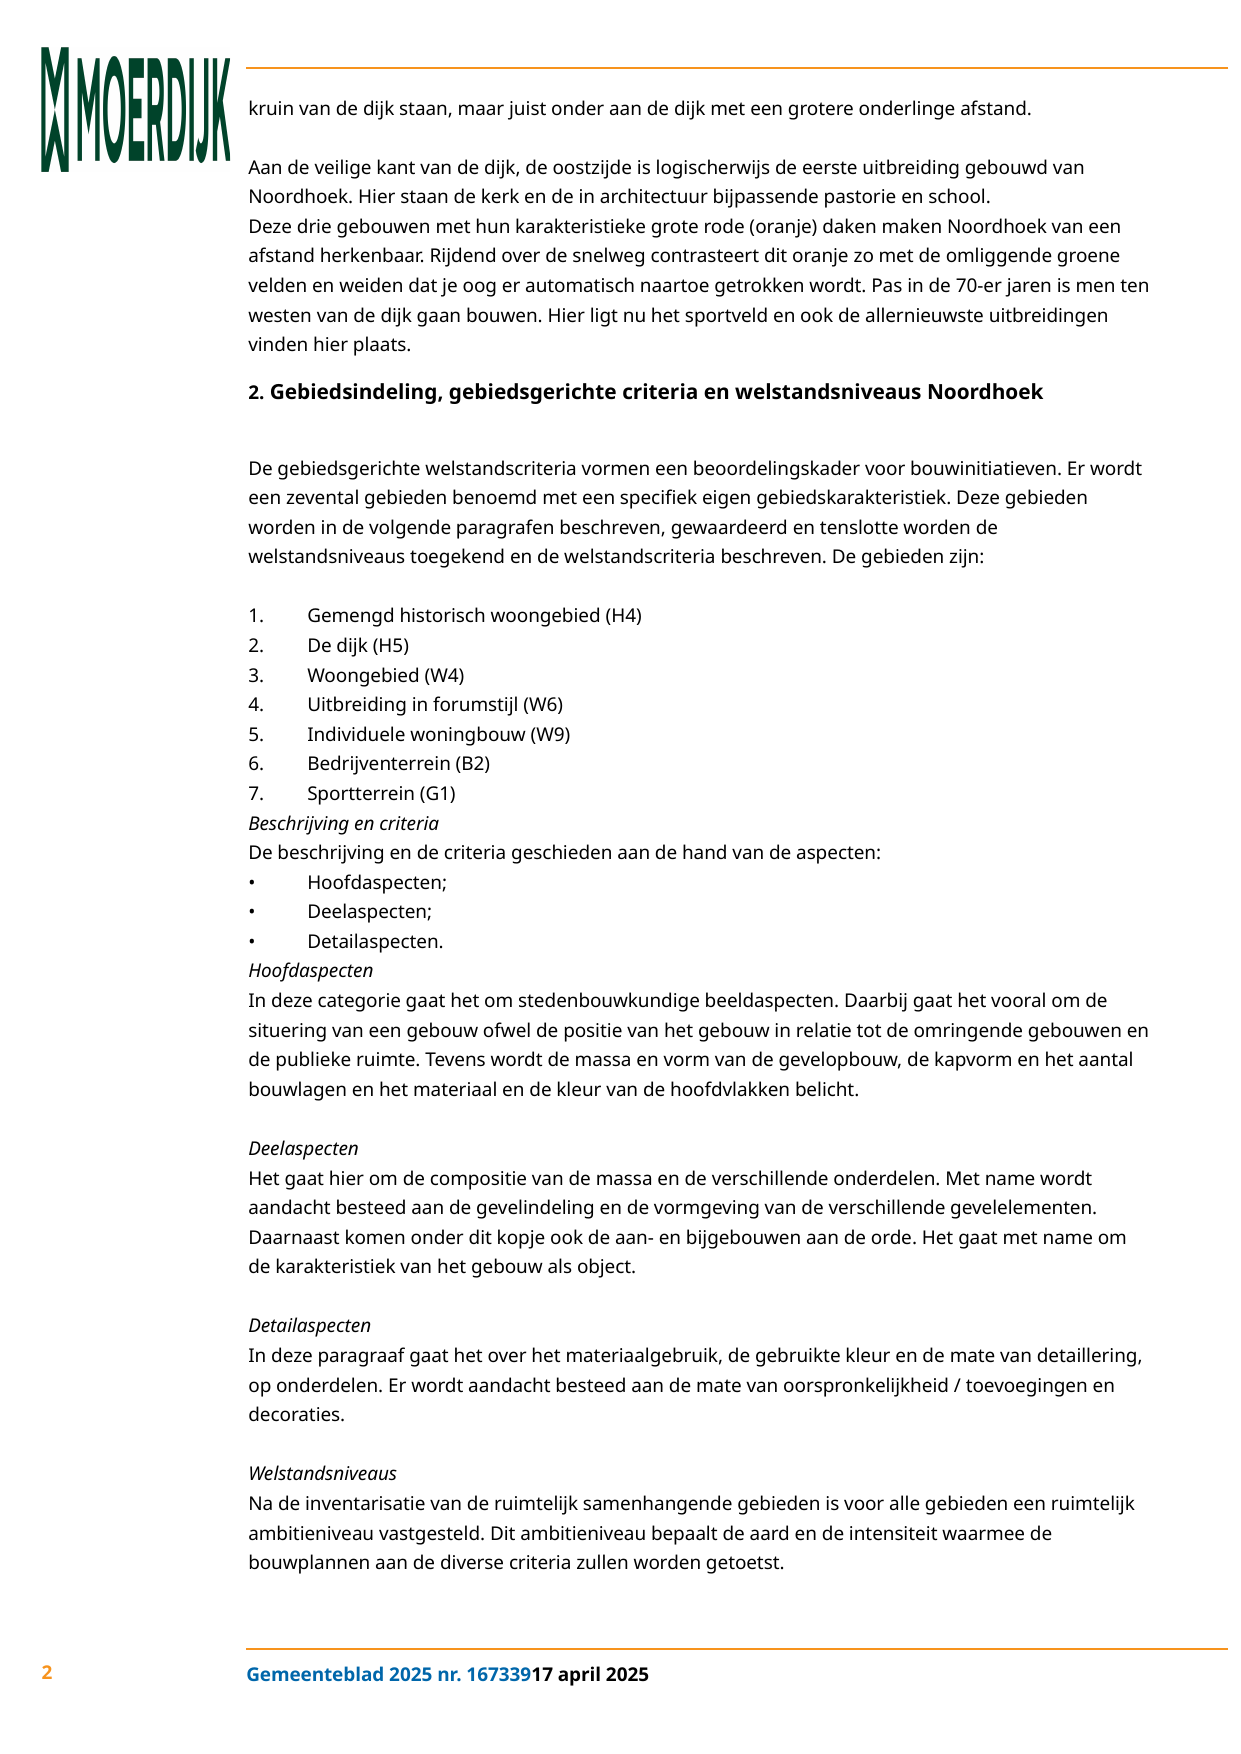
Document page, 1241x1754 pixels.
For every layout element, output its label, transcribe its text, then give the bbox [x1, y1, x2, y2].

text Welstandsniveaus [248, 1461, 1152, 1486]
text Na de inventarisatie van de ruimtelijk samenhangende gebieden is voor alle gebieden een ruimtelijk ambitieniveau vastgesteld. Dit ambitieniveau bepaalt de aard en de intensiteit waarmee de bouwplannen aan de diverse criteria zullen worden getoetst. [248, 1490, 1152, 1575]
text kruin van de dijk staan, maar juist onder aan de dijk met een grotere onderlinge afstand. [248, 95, 1152, 121]
text 2. Gebiedsindeling, gebiedsgerichte criteria en welstandsniveaus Noordhoek [248, 377, 1152, 406]
list Deelaspecten; [248, 898, 1152, 924]
list Uitbreiding in forumstijl (W6) [248, 691, 1152, 717]
list Gemengd historisch woongebied (H4) [248, 603, 1152, 628]
list Bedrijventerrein (B2) [248, 751, 1152, 776]
text Deelaspecten [248, 1135, 1152, 1161]
text De beschrijving en de criteria geschieden aan de hand van de aspecten: [248, 839, 1152, 865]
text In deze categorie gaat het om stedenbouwkundige beeldaspecten. Daarbij gaat het vooral om de situering van een gebouw ofwel de positie van het gebouw in relatie tot de omringende gebouwen en de publieke ruimte. Tevens wordt de massa en vorm van de gevelopbouw, de kapvorm en het aantal bouwlagen en het materiaal en de kleur van de hoofdvlakken belicht. [248, 987, 1152, 1102]
list Hoofdaspecten; [248, 869, 1152, 895]
text De gebiedsgerichte welstandscriteria vormen een beoordelingskader voor bouwinitiatieven. Er wordt een zevental gebieden benoemd met een specifiek eigen gebiedskarakteristiek. Deze gebieden worden in de volgende paragrafen beschreven, gewaardeerd en tenslotte worden de welstandsniveaus toegekend en de welstandscriteria beschreven. De gebieden zijn: [248, 455, 1152, 569]
text Aan de veilige kant van de dijk, de oostzijde is logischerwijs de eerste uitbreiding gebouwd van Noordhoek. Hier staan de kerk en de in architectuur bijpassende pastorie en school. [248, 154, 1152, 209]
list Sportterrein (G1) [248, 780, 1152, 806]
text Detailaspecten [248, 1313, 1152, 1338]
list Individuele woningbouw (W9) [248, 721, 1152, 747]
text Het gaat hier om de compositie van de massa en de verschillende onderdelen. Met name wordt aandacht besteed aan de gevelindeling en de vormgeving van de verschillende gevelelementen. Daarnaast komen onder dit kopje ook de aan- en bijgebouwen aan de orde. Het gaat met name om de karakteristiek van het gebouw als object. [248, 1165, 1152, 1279]
list De dijk (H5) [248, 632, 1152, 658]
picture [41, 47, 231, 172]
text Deze drie gebouwen met hun karakteristieke grote rode (oranje) daken maken Noordhoek van een afstand herkenbaar. Rijdend over de snelweg contrasteert dit oranje zo met de omliggende groene velden en weiden dat je oog er automatisch naartoe getrokken wordt. Pas in de 70-er jaren is men ten westen van de dijk gaan bouwen. Hier ligt nu het sportveld en ook de allernieuwste uitbreidingen vinden hier plaats. [248, 213, 1152, 357]
list Woongebied (W4) [248, 662, 1152, 688]
list Detailaspecten. [248, 928, 1152, 954]
text Beschrijving en criteria [248, 810, 1152, 836]
text Hoofdaspecten [248, 958, 1152, 983]
text In deze paragraaf gaat het over het materiaalgebruik, de gebruikte kleur en de mate van detaillering, op onderdelen. Er wordt aandacht besteed aan de mate van oorspronkelijkheid / toevoegingen en decoraties. [248, 1342, 1152, 1427]
